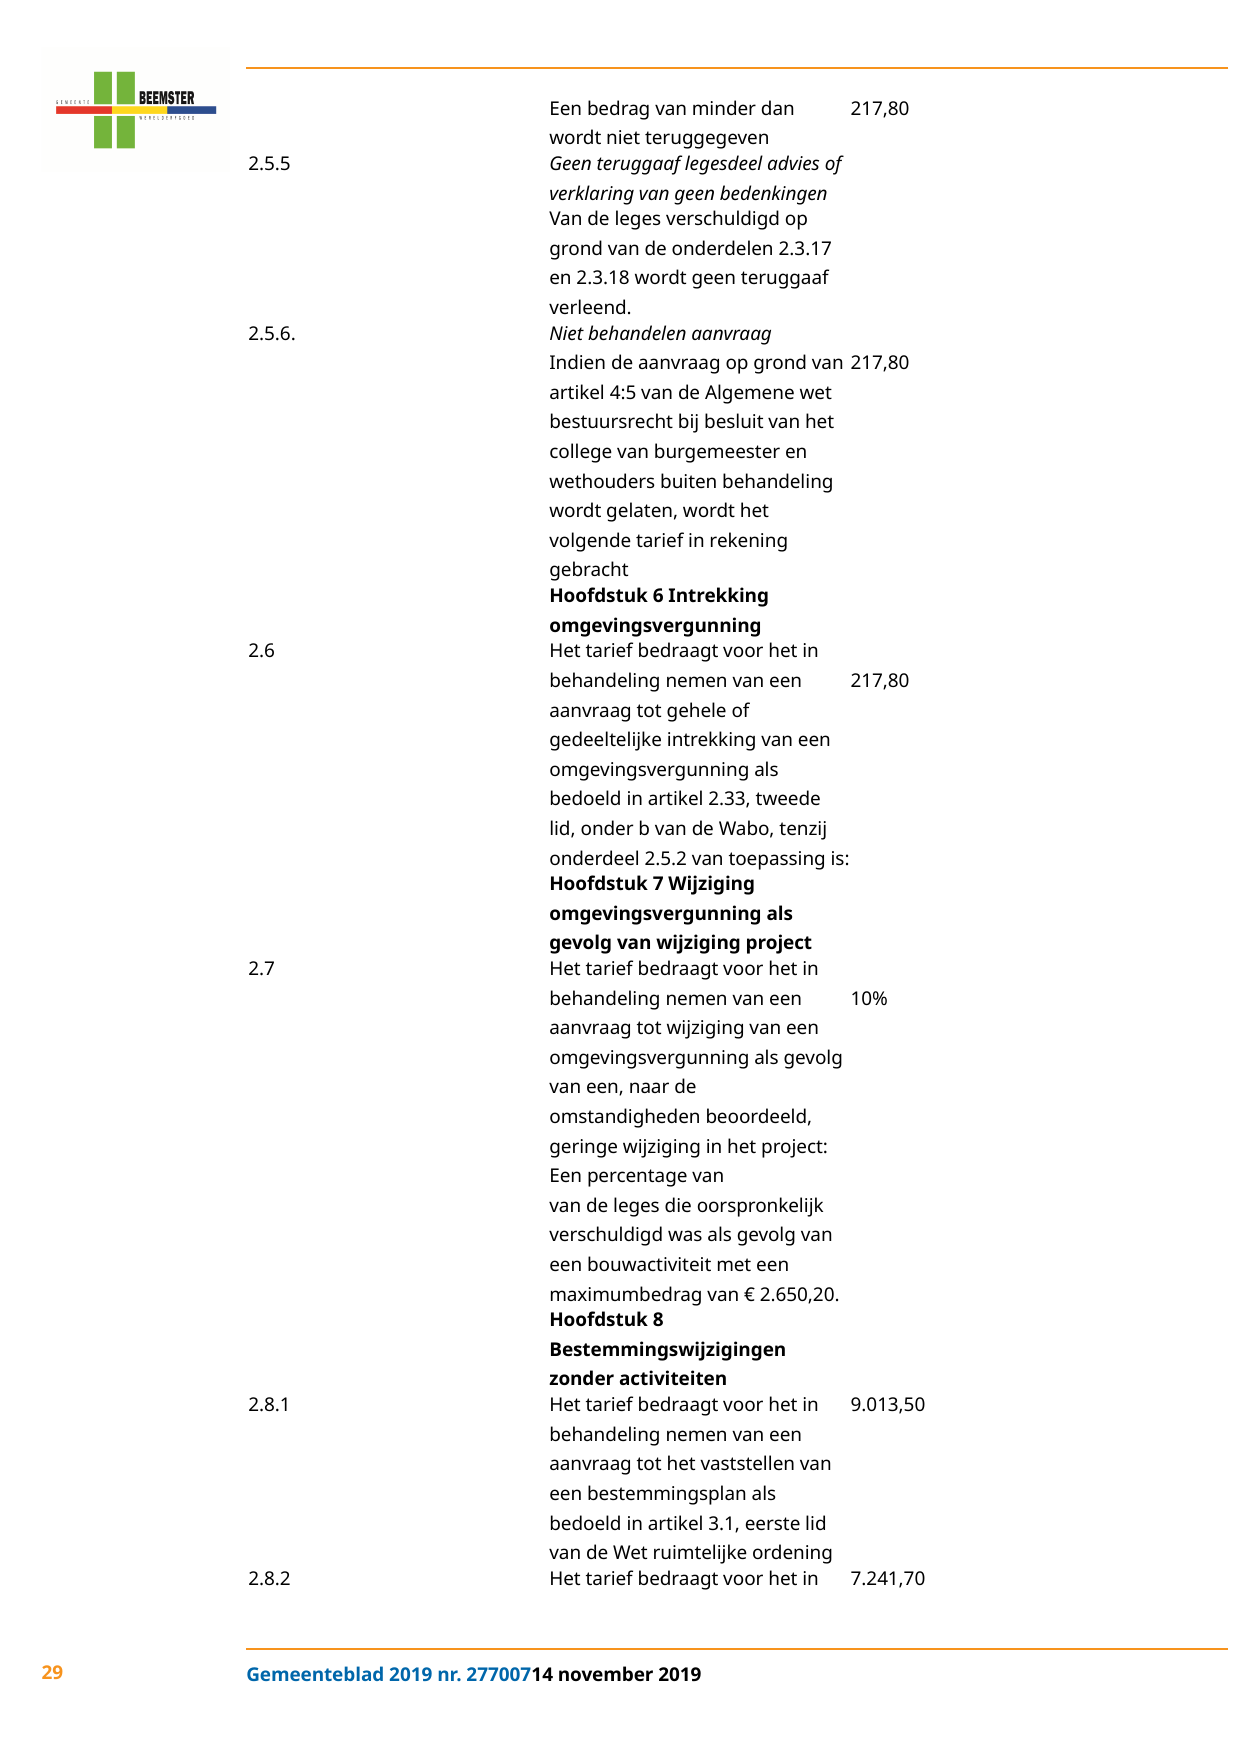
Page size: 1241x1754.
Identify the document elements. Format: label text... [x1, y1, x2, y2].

table_cell 9.013,50 [850, 1391, 1152, 1565]
table_cell [850, 870, 1152, 955]
table_cell Het tarief bedraagt voor het in behandeling nemen van een aanvraag tot wijziging van een omgevingsvergunning als gevolg van een, naar de omstandigheden beoordeeld, geringe wijziging in het project: Een percentage van van de leges die oorspronkelijk verschuldigd was als gevolg van een bouwactiviteit met een maximumbedrag van € 2.650,20. [549, 955, 850, 1306]
table_cell Hoofdstuk 6 Intrekking omgevingsvergunning [549, 582, 850, 638]
table_cell [850, 582, 1152, 638]
table_cell 2.8.1 [248, 1391, 549, 1565]
table_cell [248, 95, 549, 150]
table_cell 2.8.2 [248, 1565, 549, 1591]
table_cell [248, 1306, 549, 1391]
table_cell 2.7 [248, 955, 549, 1306]
table_cell 10% [850, 955, 1152, 1306]
table_cell 217,80 [850, 638, 1152, 870]
table_cell 2.5.5 [248, 150, 549, 205]
table_cell [248, 870, 549, 955]
table_cell [850, 205, 1152, 320]
table_cell Hoofdstuk 7 Wijziging omgevingsvergunning als gevolg van wijziging project [549, 870, 850, 955]
picture [41, 47, 231, 172]
table_cell Een bedrag van minder dan wordt niet teruggegeven [549, 95, 850, 150]
table_cell [850, 150, 1152, 205]
table_cell Het tarief bedraagt voor het in behandeling nemen van een aanvraag tot het vaststellen van een bestemmingsplan als bedoeld in artikel 3.1, eerste lid van de Wet ruimtelijke ordening [549, 1391, 850, 1565]
table_cell Het tarief bedraagt voor het in behandeling nemen van een aanvraag tot gehele of gedeeltelijke intrekking van een omgevingsvergunning als bedoeld in artikel 2.33, tweede lid, onder b van de Wabo, tenzij onderdeel 2.5.2 van toepassing is: [549, 638, 850, 870]
table_cell 2.6 [248, 638, 549, 870]
table_cell Van de leges verschuldigd op grond van de onderdelen 2.3.17 en 2.3.18 wordt geen teruggaaf verleend. [549, 205, 850, 320]
table_cell [248, 205, 549, 320]
table_cell Niet behandelen aanvraag Indien de aanvraag op grond van artikel 4:5 van de Algemene wet bestuursrecht bij besluit van het college van burgemeester en wethouders buiten behandeling wordt gelaten, wordt het volgende tarief in rekening gebracht [549, 320, 850, 582]
table_cell Hoofdstuk 8 Bestemmingswijzigingen zonder activiteiten [549, 1306, 850, 1391]
table_cell 7.241,70 [850, 1565, 1152, 1591]
table_cell 2.5.6. [248, 320, 549, 582]
table_cell [850, 1306, 1152, 1391]
table_cell 217,80 [850, 95, 1152, 150]
table_cell 217,80 [850, 320, 1152, 582]
table_cell Geen teruggaaf legesdeel advies of verklaring van geen bedenkingen [549, 150, 850, 205]
table_cell Het tarief bedraagt voor het in [549, 1565, 850, 1591]
table_cell [248, 582, 549, 638]
